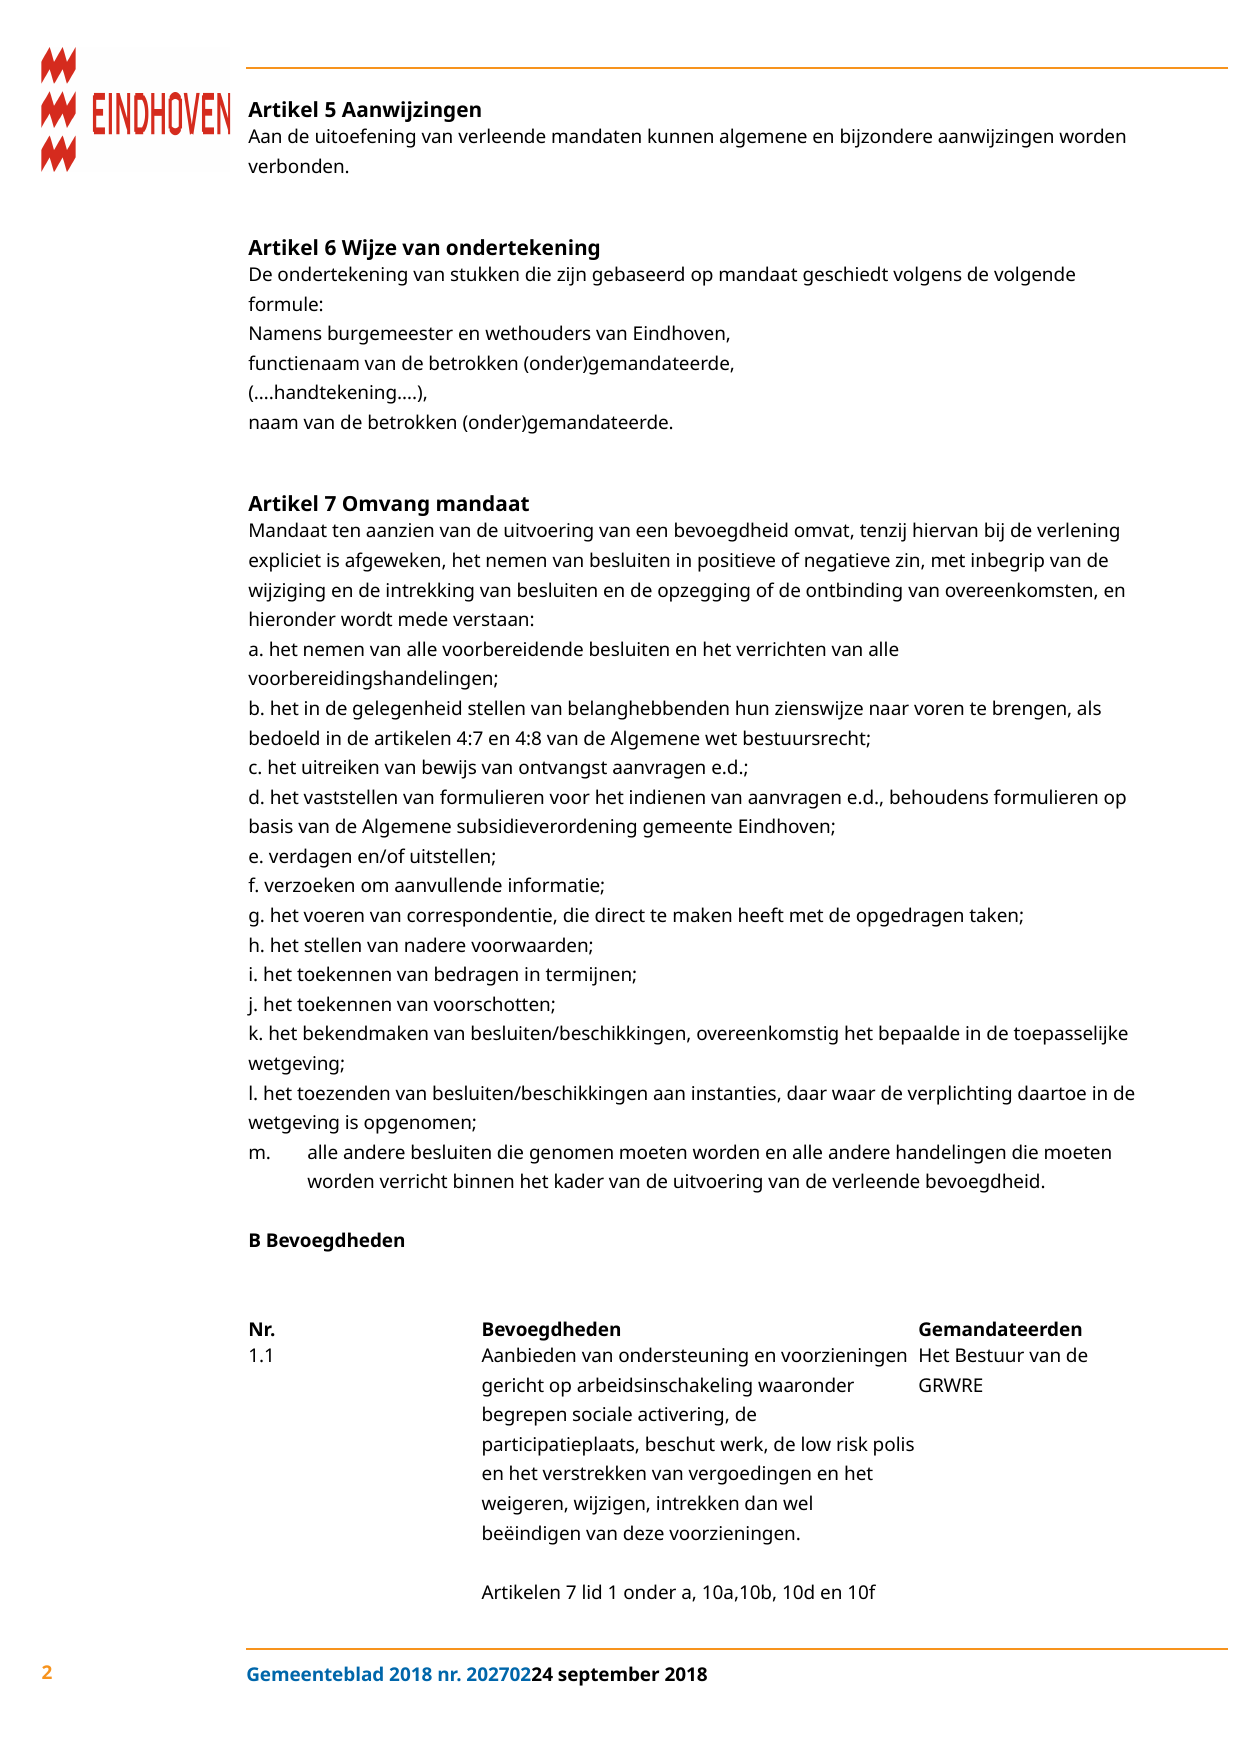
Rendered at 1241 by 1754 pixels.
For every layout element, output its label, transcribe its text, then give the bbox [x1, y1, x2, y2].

text (….handtekening….), [248, 379, 1152, 405]
text f. verzoeken om aanvullende informatie; [248, 873, 1152, 898]
text i. het toekennen van bedragen in termijnen; [248, 961, 1152, 987]
table_header Nr. [248, 1316, 481, 1342]
text g. het voeren van correspondentie, die direct te maken heeft met de opgedragen taken; [248, 902, 1152, 928]
text e. verdagen en/of uitstellen; [248, 843, 1152, 869]
text De ondertekening van stukken die zijn gebaseerd op mandaat geschiedt volgens de volgende formule: [248, 261, 1152, 317]
table_header Gemandateerden [918, 1316, 1152, 1342]
text a. het nemen van alle voorbereidende besluiten en het verrichten van alle voorbereidingshandelingen; [248, 636, 1152, 691]
text Namens burgemeester en wethouders van Eindhoven, [248, 320, 1152, 346]
text Mandaat ten aanzien van de uitvoering van een bevoegdheid omvat, tenzij hiervan bij de verlening expliciet is afgeweken, het nemen van besluiten in positieve of negatieve zin, met inbegrip van de wijziging en de intrekking van besluiten en de opzegging of de ontbinding van overeenkomsten, en hieronder wordt mede verstaan: [248, 518, 1152, 632]
text d. het vaststellen van formulieren voor het indienen van aanvragen e.d., behoudens formulieren op basis van de Algemene subsidieverordening gemeente Eindhoven; [248, 784, 1152, 839]
text Artikel 5 Aanwijzingen [248, 95, 1152, 123]
text functienaam van de betrokken (onder)gemandateerde, [248, 350, 1152, 376]
text Aan de uitoefening van verleende mandaten kunnen algemene en bijzondere aanwijzingen worden verbonden. [248, 123, 1152, 178]
text k. het bekendmaken van besluiten/beschikkingen, overeenkomstig het bepaalde in de toepasselijke wetgeving; [248, 1021, 1152, 1076]
text l. het toezenden van besluiten/beschikkingen aan instanties, daar waar de verplichting daartoe in de wetgeving is opgenomen; [248, 1080, 1152, 1135]
text c. het uitreiken van bewijs van ontvangst aanvragen e.d.; [248, 754, 1152, 780]
text B Bevoegdheden [248, 1228, 1152, 1253]
text Artikel 7 Omvang mandaat [248, 489, 1152, 518]
text h. het stellen van nadere voorwaarden; [248, 932, 1152, 957]
text j. het toekennen van voorschotten; [248, 991, 1152, 1017]
list alle andere besluiten die genomen moeten worden en alle andere handelingen die moeten worden verricht binnen het kader van de uitvoering van de verleende bevoegdheid. [248, 1139, 1152, 1194]
table_cell 1.1 [248, 1342, 481, 1604]
picture [41, 47, 231, 172]
text naam van de betrokken (onder)gemandateerde. [248, 409, 1152, 435]
table_header Bevoegdheden [481, 1316, 918, 1342]
table_cell Aanbieden van ondersteuning en voorzieningen gericht op arbeidsinschakeling waaronder begrepen sociale activering, de participatieplaats, beschut werk, de low risk polis en het verstrekken van vergoedingen en het weigeren, wijzigen, intrekken dan wel beëindigen van deze voorzieningen. Artikelen 7 lid 1 onder a, 10a,10b, 10d en 10f [481, 1342, 918, 1604]
table_cell Het Bestuur van de GRWRE [918, 1342, 1152, 1604]
text Artikel 6 Wijze van ondertekening [248, 233, 1152, 261]
text b. het in de gelegenheid stellen van belanghebbenden hun zienswijze naar voren te brengen, als bedoeld in de artikelen 4:7 en 4:8 van de Algemene wet bestuursrecht; [248, 695, 1152, 750]
